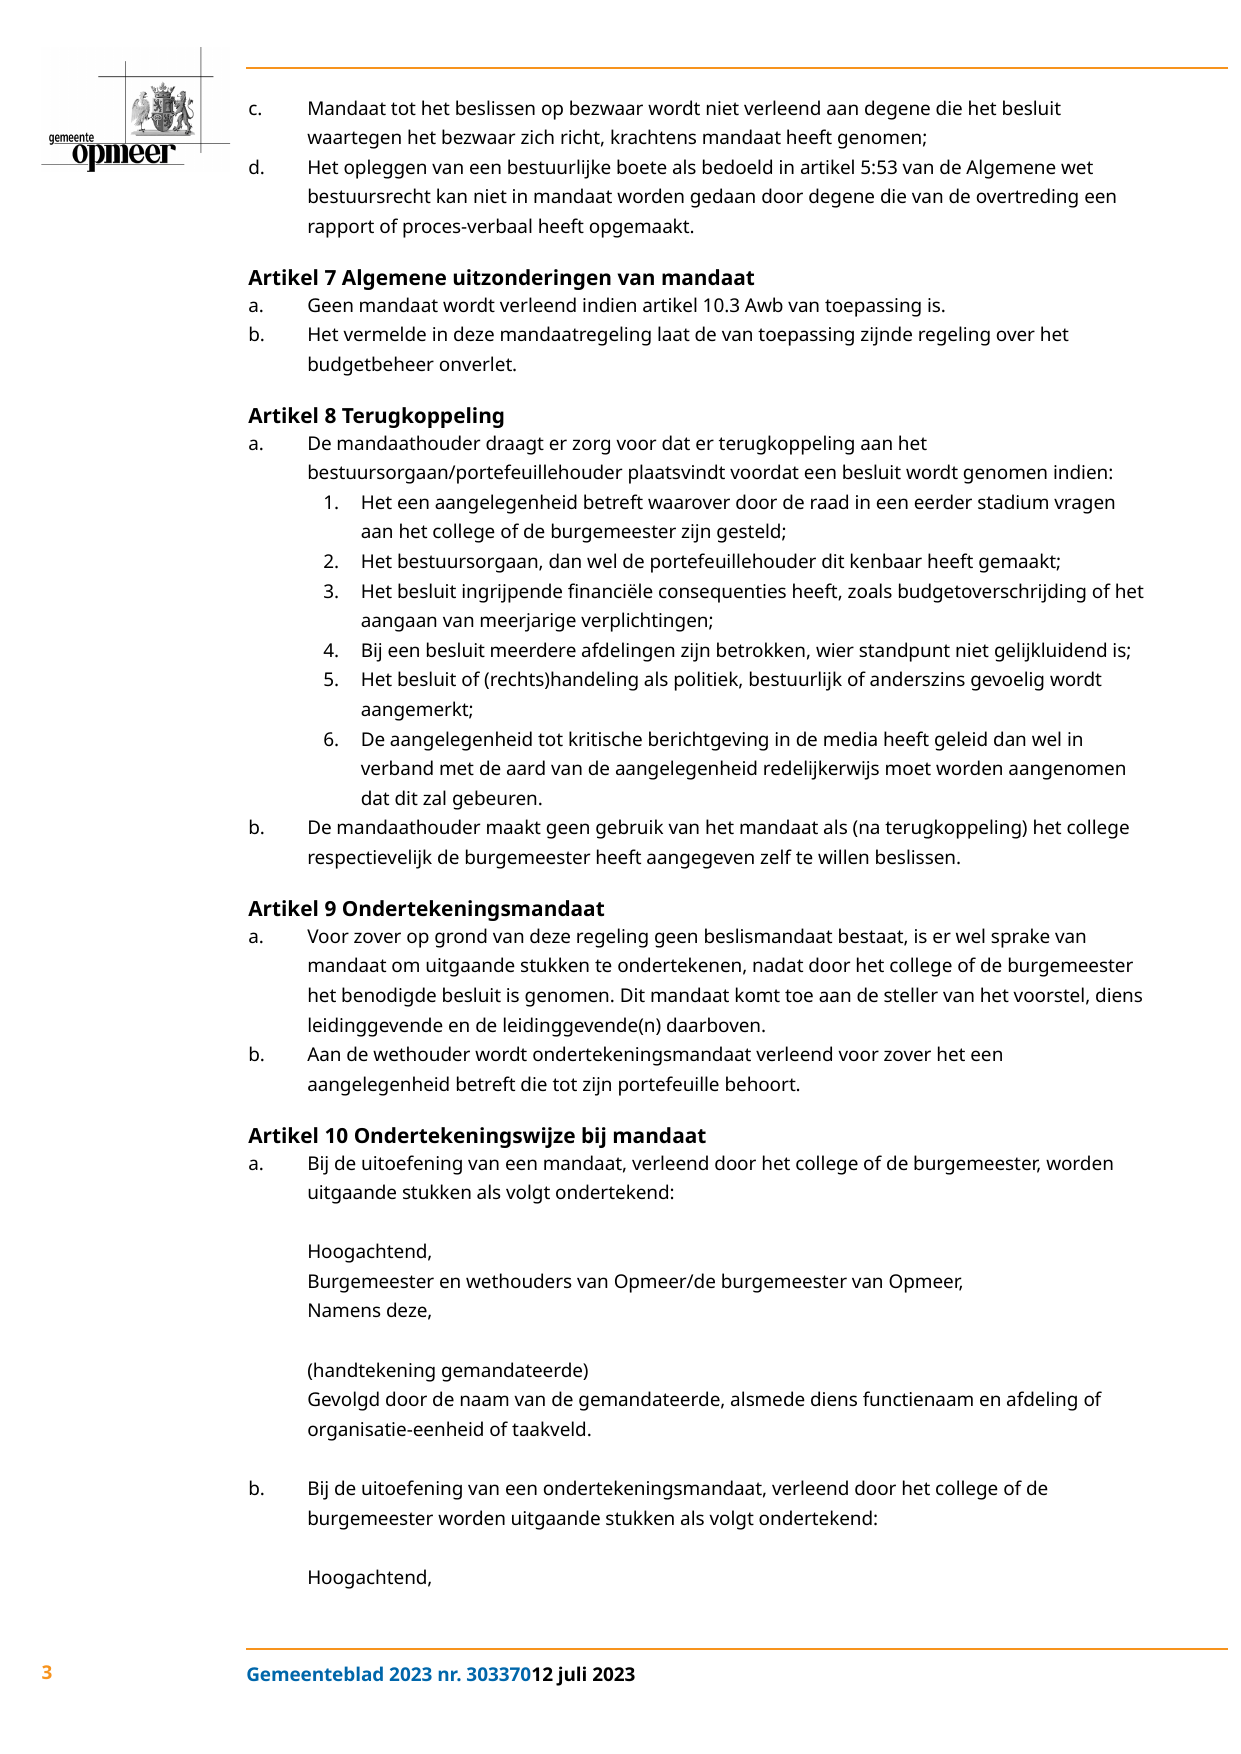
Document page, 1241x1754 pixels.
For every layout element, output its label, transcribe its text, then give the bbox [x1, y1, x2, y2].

list Het opleggen van een bestuurlijke boete als bedoeld in artikel 5:53 van de Algemene wet bestuursrecht kan niet in mandaat worden gedaan door degene die van de overtreding een rapport of proces-verbaal heeft opgemaakt. [248, 154, 1152, 239]
text Artikel 7 Algemene uitzonderingen van mandaat [248, 263, 1152, 292]
list (handtekening gemandateerde) [248, 1357, 1152, 1383]
list Het vermelde in deze mandaatregeling laat de van toepassing zijnde regeling over het budgetbeheer onverlet. [248, 322, 1152, 377]
list Burgemeester en wethouders van Opmeer/de burgemeester van Opmeer, [248, 1268, 1152, 1294]
list Bij een besluit meerdere afdelingen zijn betrokken, wier standpunt niet gelijkluidend is; [323, 637, 1152, 663]
text Artikel 10 Ondertekeningswijze bij mandaat [248, 1121, 1152, 1150]
text Artikel 8 Terugkoppeling [248, 402, 1152, 430]
list Hoogachtend, [248, 1564, 1152, 1590]
list Mandaat tot het beslissen op bezwaar wordt niet verleend aan degene die het besluit waartegen het bezwaar zich richt, krachtens mandaat heeft genomen; [248, 95, 1152, 150]
list Het besluit ingrijpende financiële consequenties heeft, zoals budgetoverschrijding of het aangaan van meerjarige verplichtingen; [323, 578, 1152, 633]
list Gevolgd door de naam van de gemandateerde, alsmede diens functienaam en afdeling of organisatie-eenheid of taakveld. [248, 1386, 1152, 1442]
list Het bestuursorgaan, dan wel de portefeuillehouder dit kenbaar heeft gemaakt; [323, 548, 1152, 574]
list De mandaathouder maakt geen gebruik van het mandaat als (na terugkoppeling) het college respectievelijk de burgemeester heeft aangegeven zelf te willen beslissen. [248, 814, 1152, 870]
text Artikel 9 Ondertekeningsmandaat [248, 894, 1152, 923]
list Namens deze, [248, 1298, 1152, 1323]
list Bij de uitoefening van een mandaat, verleend door het college of de burgemeester, worden uitgaande stukken als volgt ondertekend: [248, 1150, 1152, 1205]
list De aangelegenheid tot kritische berichtgeving in de media heeft geleid dan wel in verband met de aard van de aangelegenheid redelijkerwijs moet worden aangenomen dat dit zal gebeuren. [323, 726, 1152, 811]
list Hoogachtend, [248, 1238, 1152, 1264]
list Aan de wethouder wordt ondertekeningsmandaat verleend voor zover het een aangelegenheid betreft die tot zijn portefeuille behoort. [248, 1041, 1152, 1097]
list Het een aangelegenheid betreft waarover door de raad in een eerder stadium vragen aan het college of de burgemeester zijn gesteld; [323, 489, 1152, 544]
list De mandaathouder draagt er zorg voor dat er terugkoppeling aan het bestuursorgaan/portefeuillehouder plaatsvindt voordat een besluit wordt genomen indien: [248, 430, 1152, 485]
list Geen mandaat wordt verleend indien artikel 10.3 Awb van toepassing is. [248, 292, 1152, 318]
list Het besluit of (rechts)handeling als politiek, bestuurlijk of anderszins gevoelig wordt aangemerkt; [323, 667, 1152, 722]
list Voor zover op grond van deze regeling geen beslismandaat bestaat, is er wel sprake van mandaat om uitgaande stukken te ondertekenen, nadat door het college of de burgemeester het benodigde besluit is genomen. Dit mandaat komt toe aan de steller van het voorstel, diens leidinggevende en de leidinggevende(n) daarboven. [248, 923, 1152, 1037]
list Bij de uitoefening van een ondertekeningsmandaat, verleend door het college of de burgemeester worden uitgaande stukken als volgt ondertekend: [248, 1475, 1152, 1531]
picture [41, 47, 231, 172]
